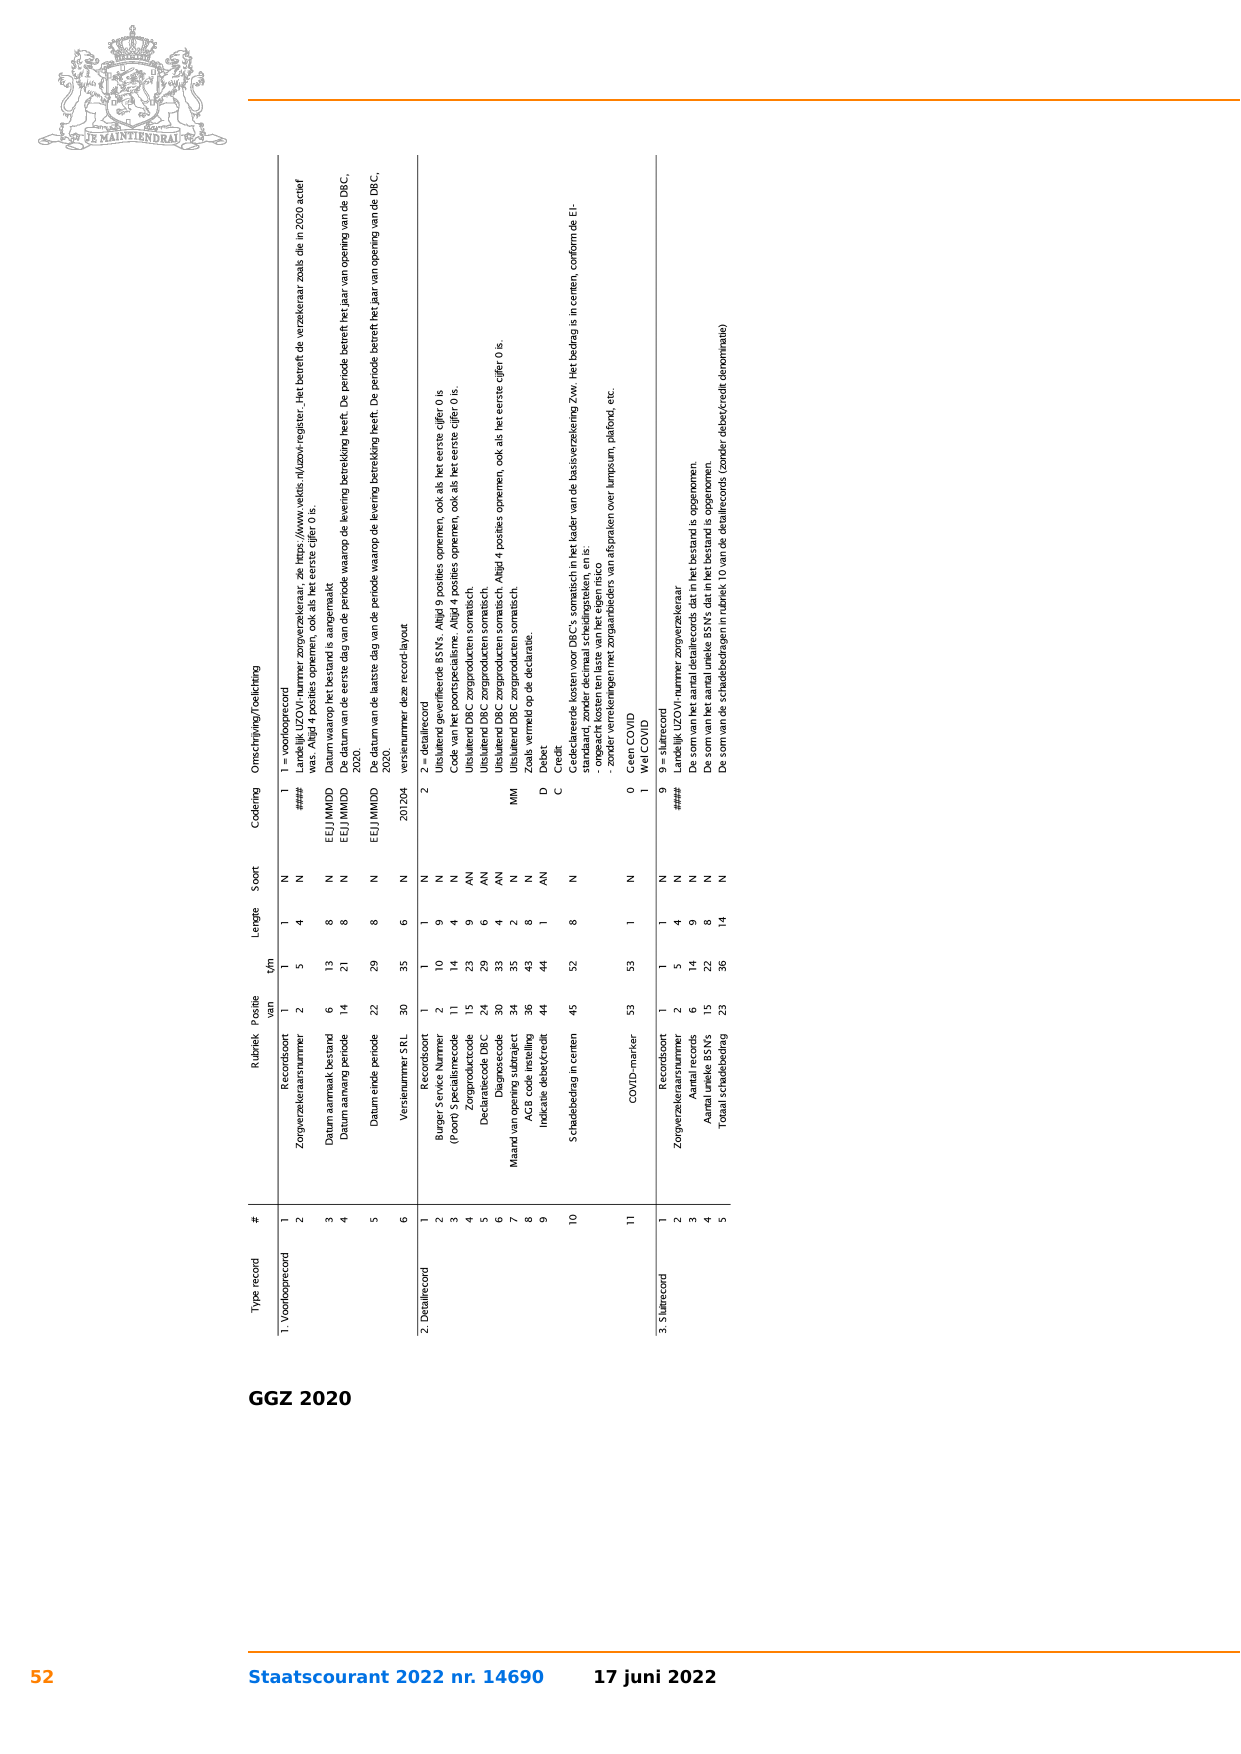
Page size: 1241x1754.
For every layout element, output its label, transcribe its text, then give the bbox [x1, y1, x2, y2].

subtitle GGZ 2020 [248, 1388, 1163, 1410]
picture [248, 155, 733, 1336]
picture [38, 25, 227, 150]
